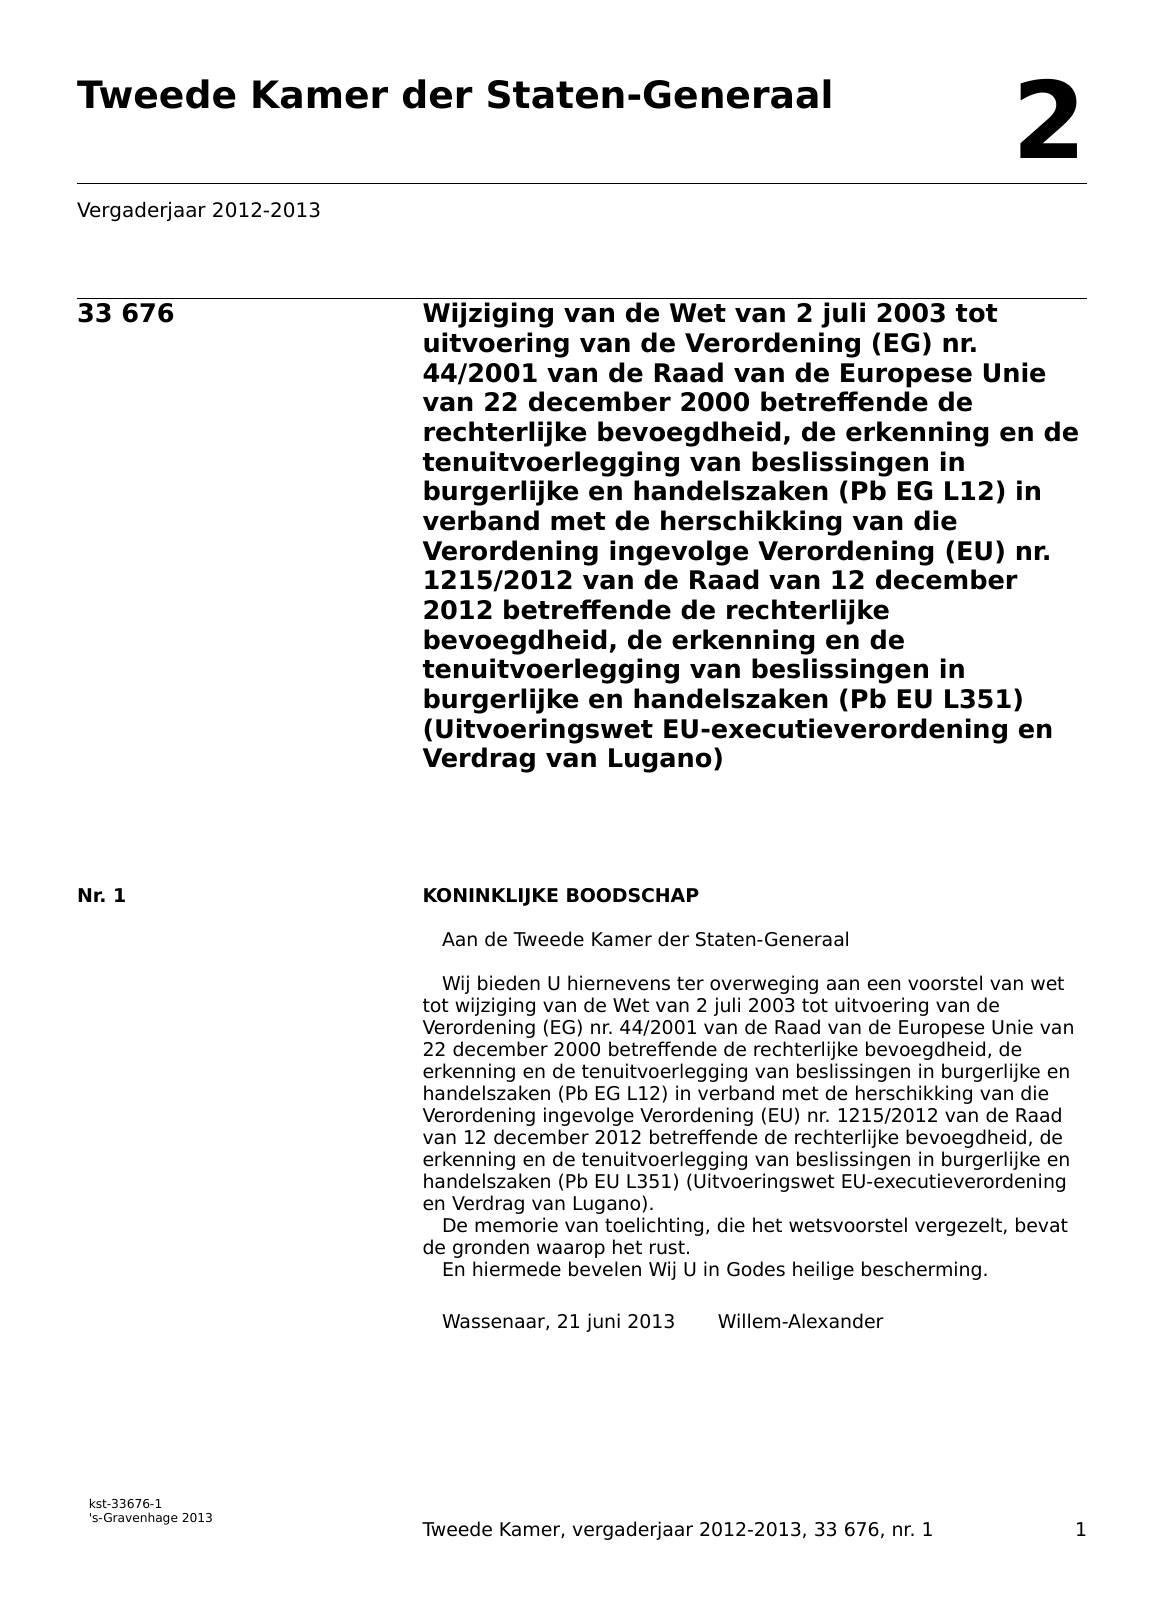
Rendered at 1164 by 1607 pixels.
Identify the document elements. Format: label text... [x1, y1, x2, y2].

table_header Tweede Kamer der Staten-Generaal [77, 59, 886, 183]
subtitle 33 676 Wijziging van de Wet van 2 juli 2003 tot uitvoering van de Verordening (EG) nr. 44/2001 van de Raad van de Europese Unie van 22 december 2000 betreffende de rechterlijke bevoegdheid, de erkenning en de tenuitvoerlegging van beslissingen in burgerlijke en handelszaken (Pb EG L12) in verband met de herschikking van die Verordening ingevolge Verordening (EU) nr. 1215/2012 van de Raad van 12 december 2012 betreffende de rechterlijke bevoegdheid, de erkenning en de tenuitvoerlegging van beslissingen in burgerlijke en handelszaken (Pb EU L351) (Uitvoeringswet EU-executieverordening en Verdrag van Lugano) [77, 299, 1087, 774]
text Aan de Tweede Kamer der Staten-Generaal [422, 929, 1087, 951]
text Wassenaar, 21 juni 2013 Willem-Alexander [422, 1311, 1087, 1333]
text En hiermede bevelen Wij U in Godes heilige bescherming. [422, 1259, 1087, 1281]
text 's-Gravenhage 2013 [88, 1511, 323, 1525]
text Wij bieden U hiernevens ter overweging aan een voorstel van wet tot wijziging van de Wet van 2 juli 2003 tot uitvoering van de Verordening (EG) nr. 44/2001 van de Raad van de Europese Unie van 22 december 2000 betreffende de rechterlijke bevoegdheid, de erkenning en de tenuitvoerlegging van beslissingen in burgerlijke en handelszaken (Pb EG L12) in verband met de herschikking van die Verordening ingevolge Verordening (EU) nr. 1215/2012 van de Raad van 12 december 2012 betreffende de rechterlijke bevoegdheid, de erkenning en de tenuitvoerlegging van beslissingen in burgerlijke en handelszaken (Pb EU L351) (Uitvoeringswet EU-executieverordening en Verdrag van Lugano). [422, 973, 1087, 1215]
table_header 2 [886, 59, 1087, 183]
subtitle Nr. 1 KONINKLIJKE BOODSCHAP [77, 885, 1087, 907]
text kst-33676-1 [88, 1497, 323, 1511]
text De memorie van toelichting, die het wetsvoorstel vergezelt, bevat de gronden waarop het rust. [422, 1215, 1087, 1259]
table_cell Vergaderjaar 2012-2013 [77, 184, 1087, 298]
